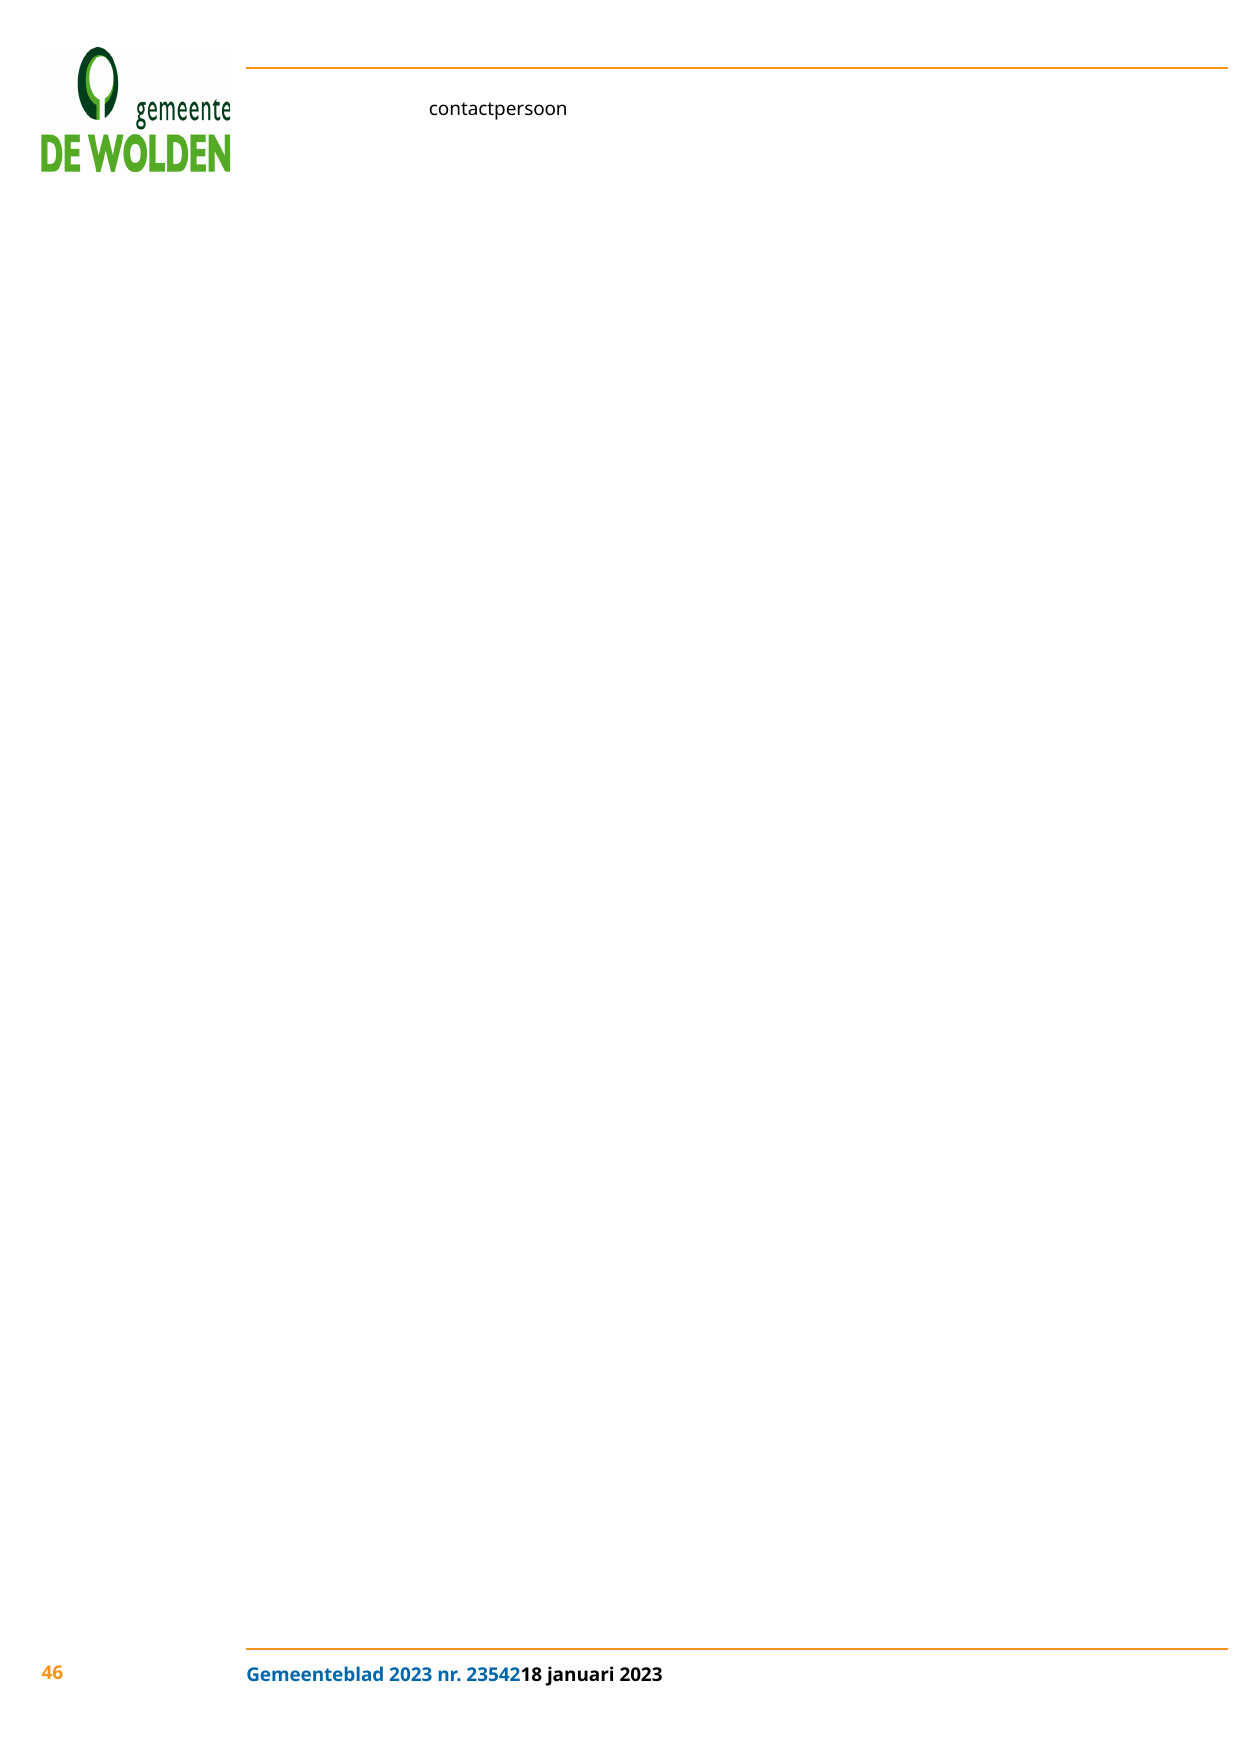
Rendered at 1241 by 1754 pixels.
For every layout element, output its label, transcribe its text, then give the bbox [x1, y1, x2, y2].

table_cell [971, 95, 1152, 121]
table_cell contactpersoon [429, 95, 609, 121]
picture [41, 47, 231, 172]
table_cell [790, 95, 971, 121]
table_cell [609, 95, 790, 121]
table_cell [248, 95, 429, 121]
